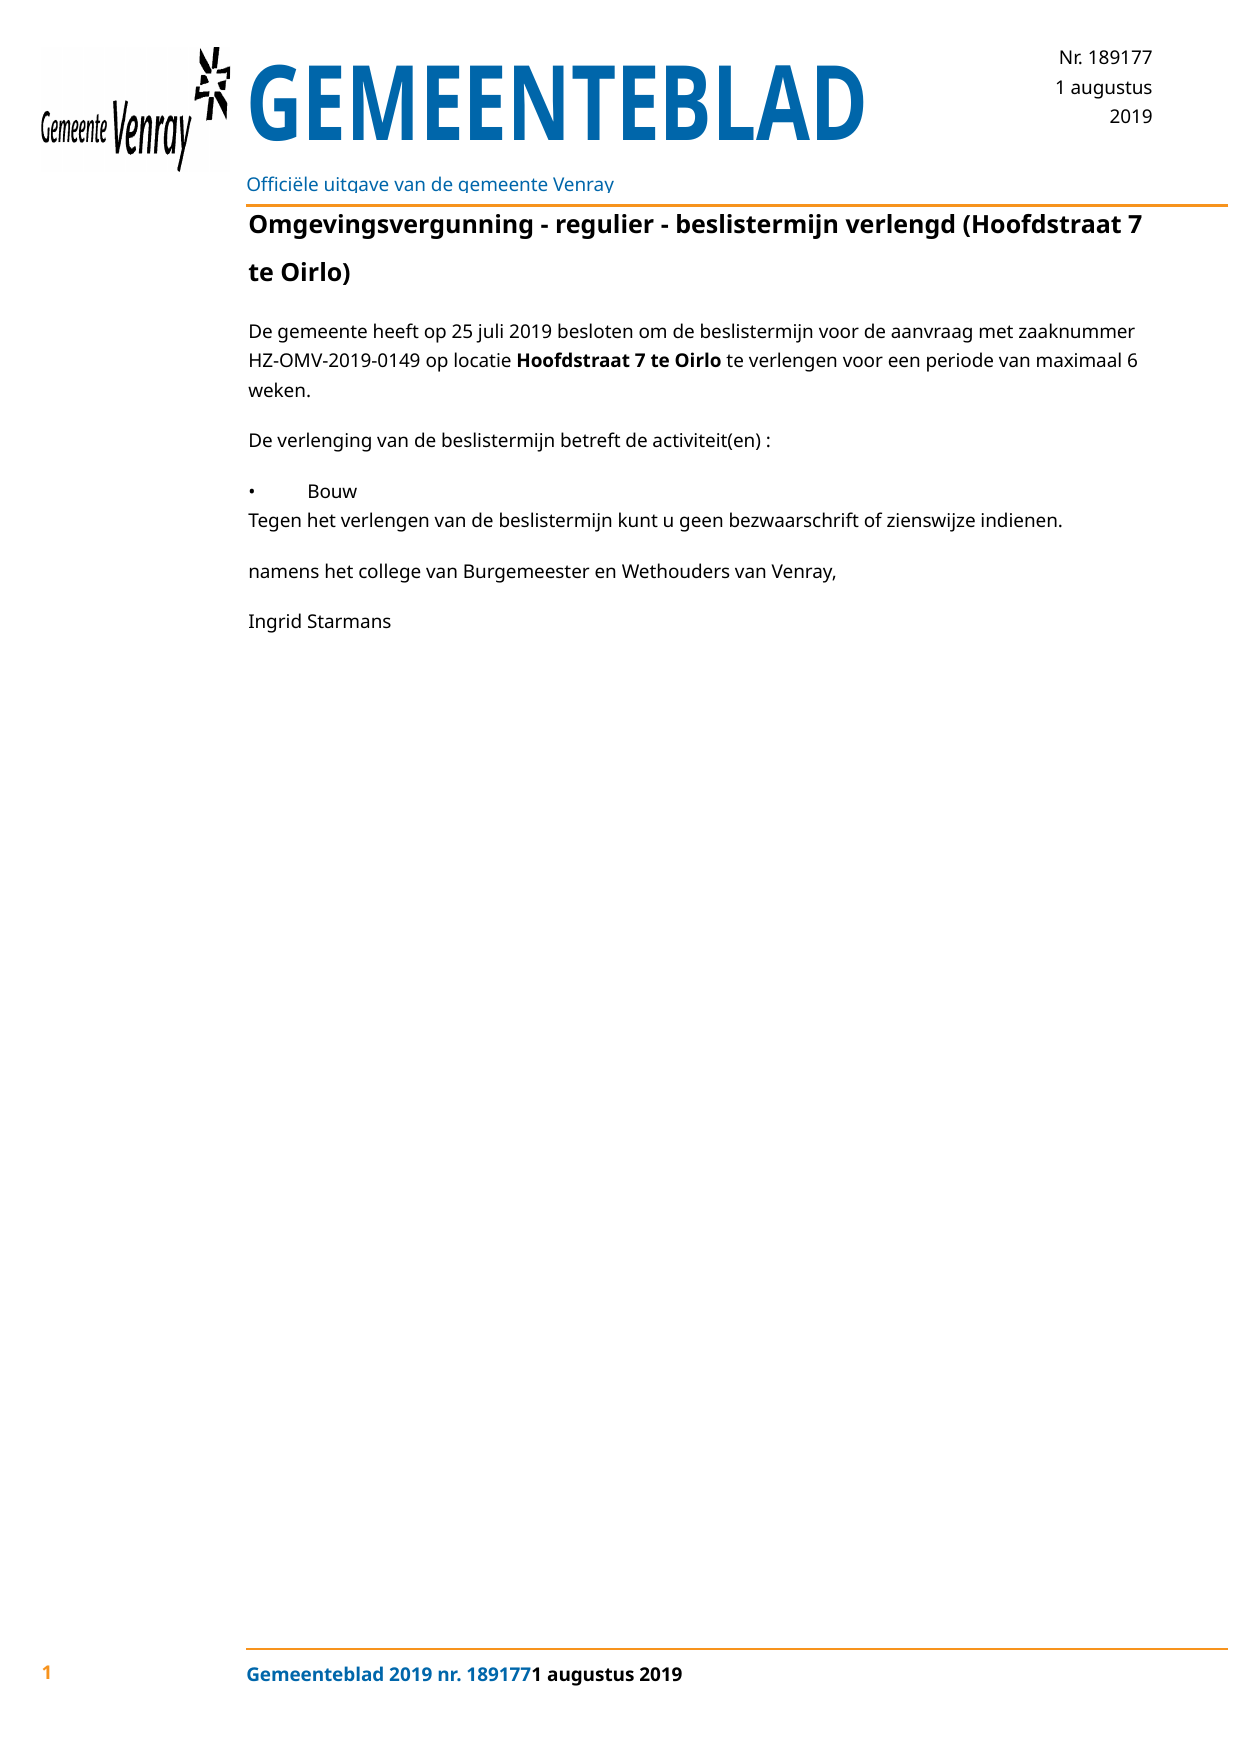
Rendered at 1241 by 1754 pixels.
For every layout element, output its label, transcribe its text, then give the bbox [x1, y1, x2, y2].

text namens het college van Burgemeester en Wethouders van Venray, [248, 558, 1152, 584]
text De verlenging van de beslistermijn betreft de activiteit(en) : [248, 427, 1152, 453]
list Bouw [248, 478, 1152, 504]
text Omgevingsvergunning - regulier - beslistermijn verlengd (Hoofdstraat 7 te Oirlo) [248, 207, 1152, 288]
text Ingrid Starmans [248, 608, 1152, 634]
text De gemeente heeft op 25 juli 2019 besloten om de beslistermijn voor de aanvraag met zaaknummer HZ-OMV-2019-0149 op locatie Hoofdstraat 7 te Oirlo te verlengen voor een periode van maximaal 6 weken. [248, 318, 1152, 403]
text Tegen het verlengen van de beslistermijn kunt u geen bezwaarschrift of zienswijze indienen. [248, 507, 1152, 533]
picture [41, 47, 231, 172]
